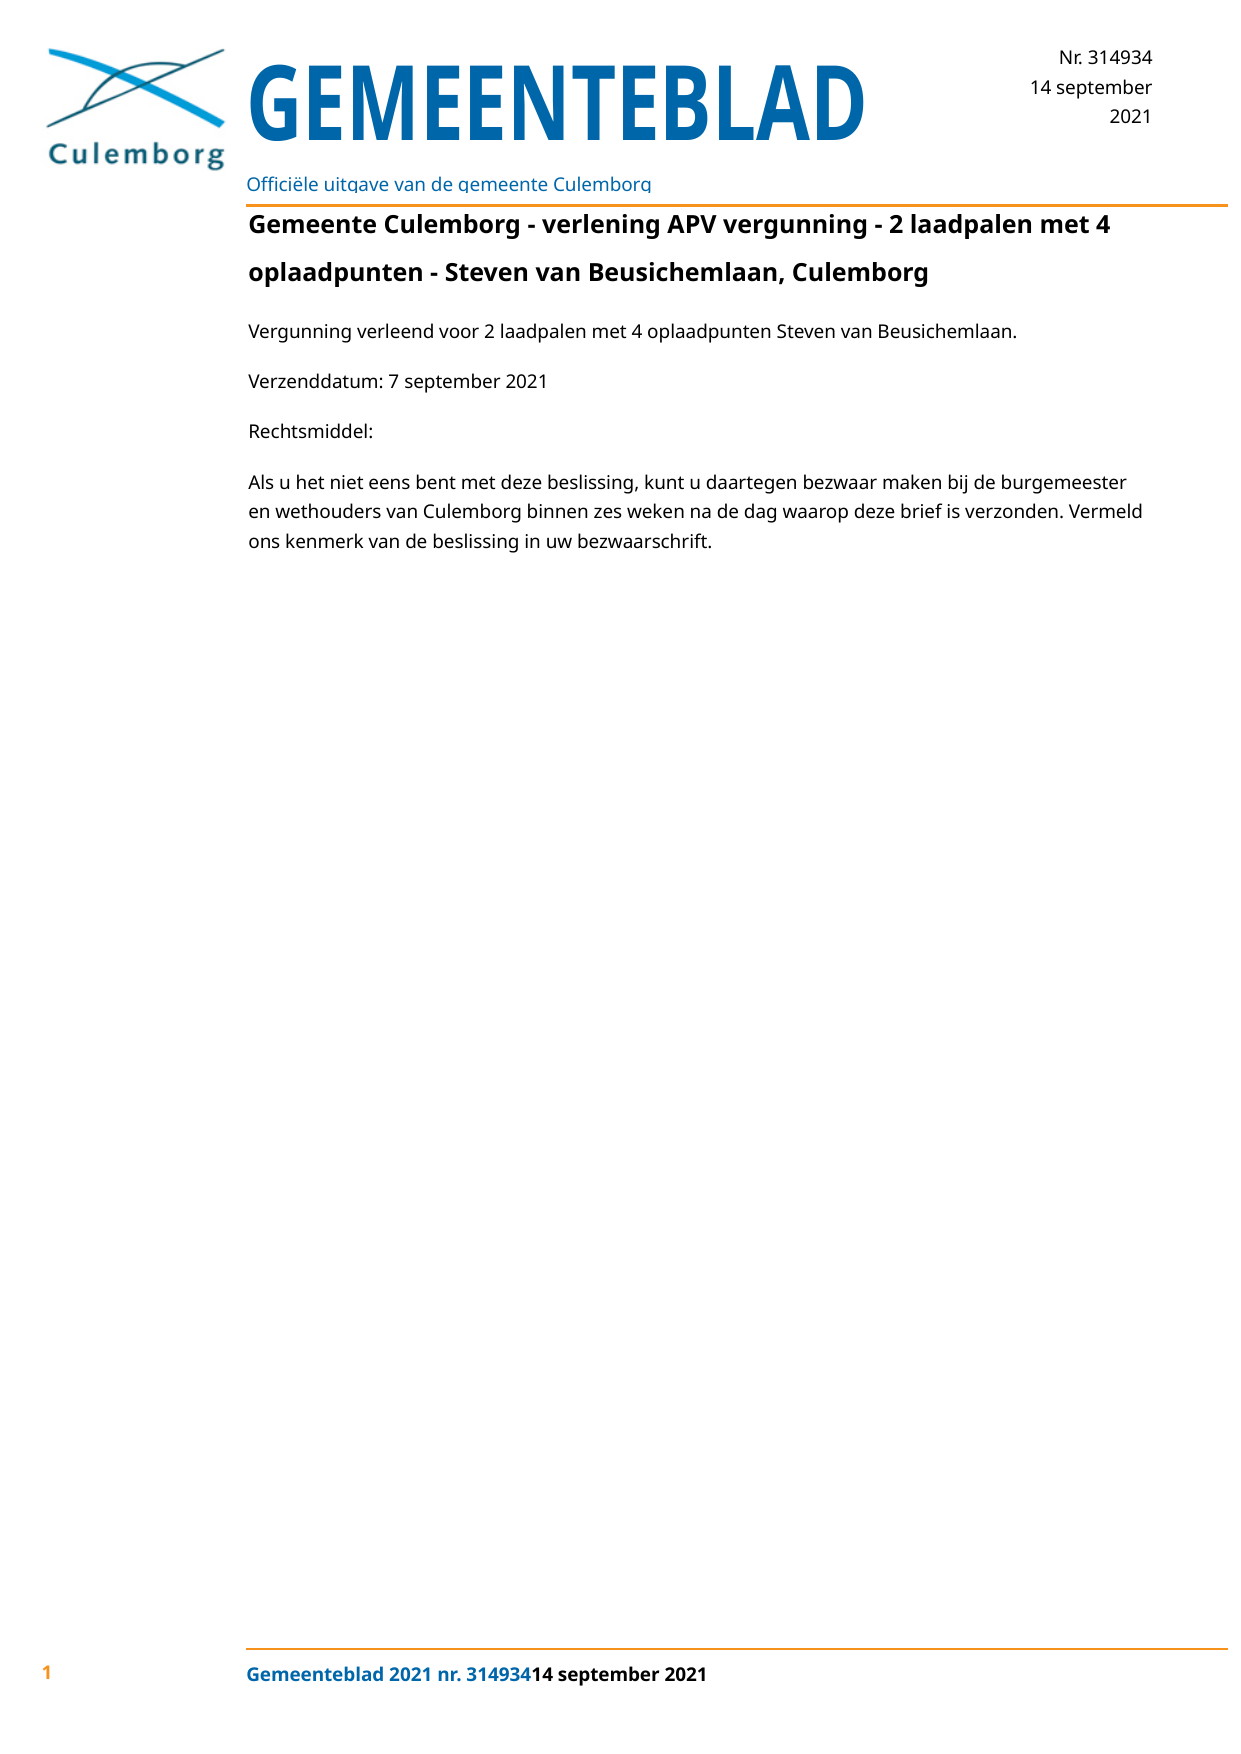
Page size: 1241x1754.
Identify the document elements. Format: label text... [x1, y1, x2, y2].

text Vergunning verleend voor 2 laadpalen met 4 oplaadpunten Steven van Beusichemlaan. [248, 318, 1152, 344]
text Gemeente Culemborg - verlening APV vergunning - 2 laadpalen met 4 oplaadpunten - Steven van Beusichemlaan, Culemborg [248, 207, 1152, 288]
text Rechtsmiddel: [248, 419, 1152, 444]
picture [41, 47, 231, 172]
text Als u het niet eens bent met deze beslissing, kunt u daartegen bezwaar maken bij de burgemeester en wethouders van Culemborg binnen zes weken na de dag waarop deze brief is verzonden. Vermeld ons kenmerk van de beslissing in uw bezwaarschrift. [248, 469, 1152, 554]
text Verzenddatum: 7 september 2021 [248, 368, 1152, 394]
